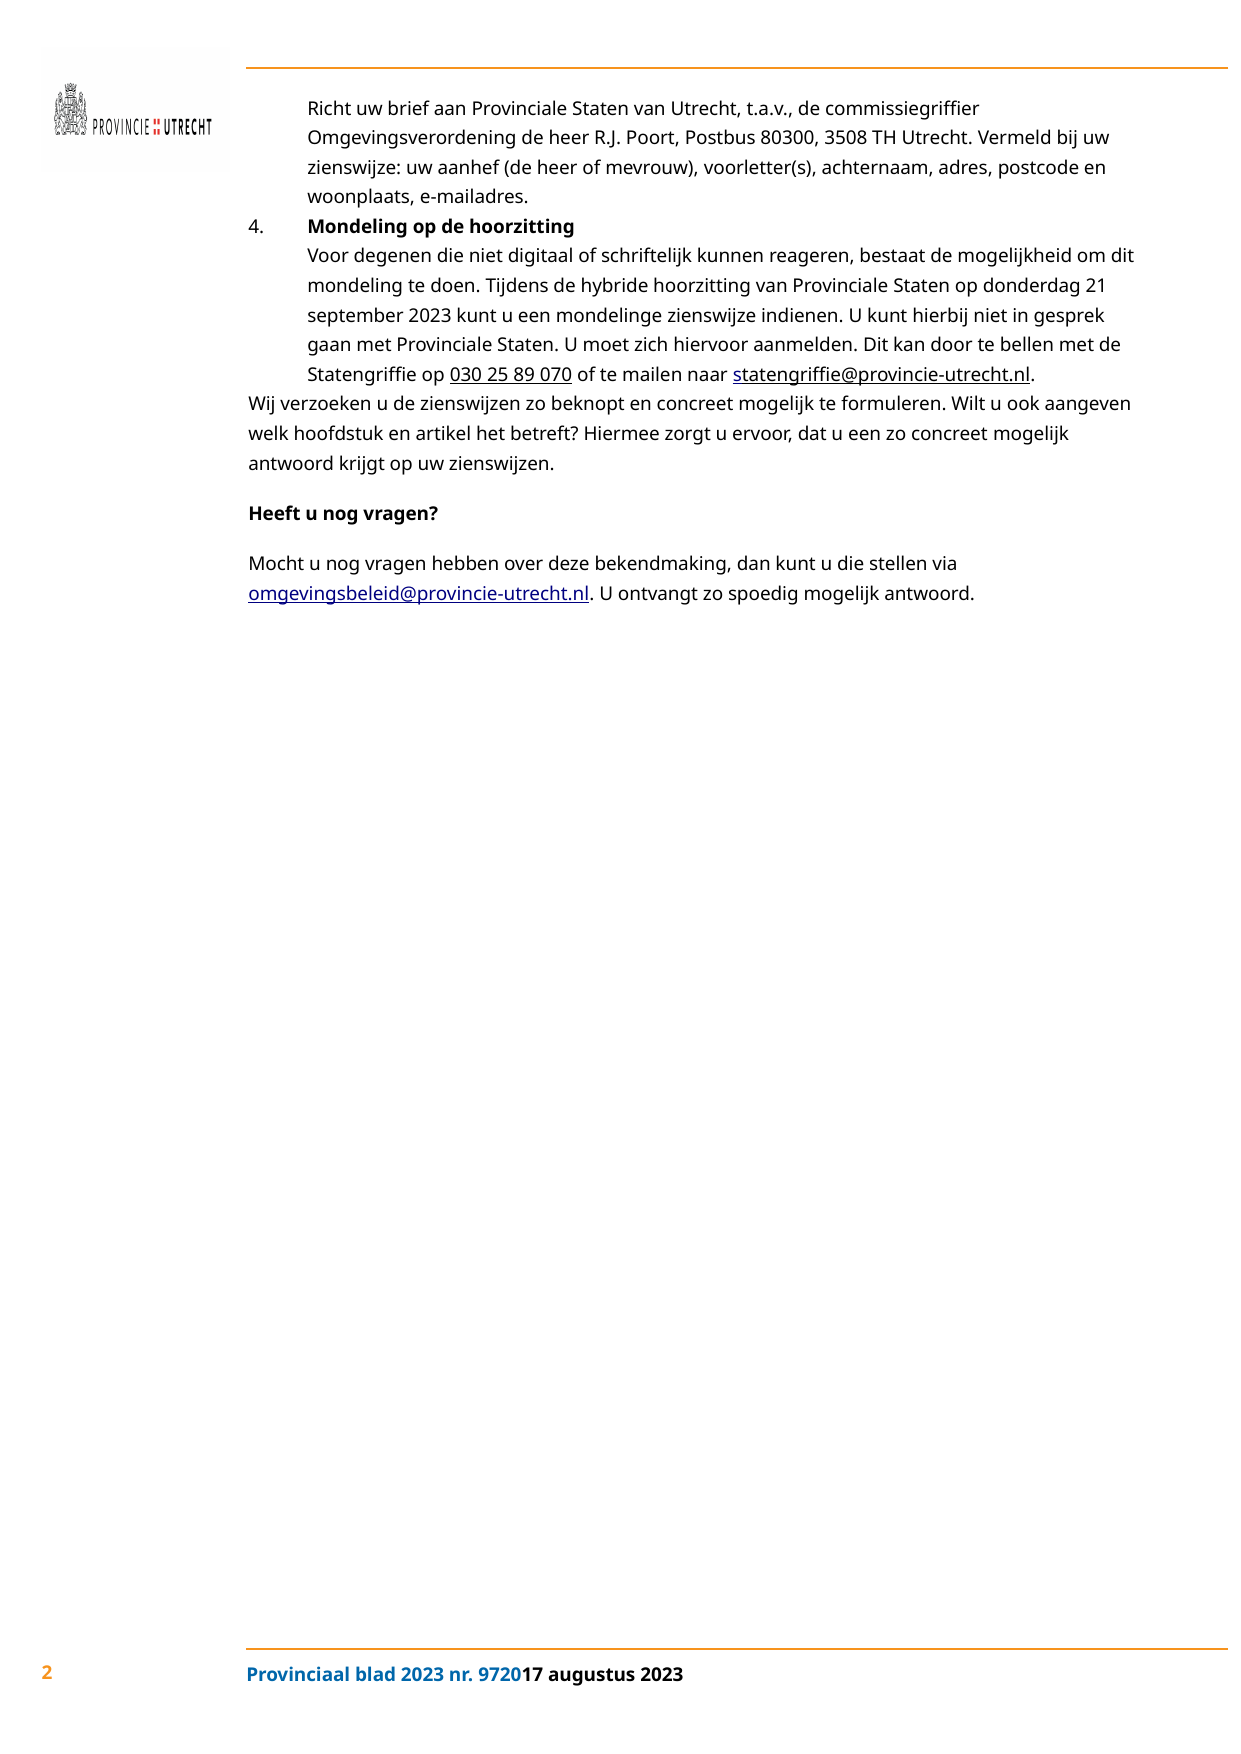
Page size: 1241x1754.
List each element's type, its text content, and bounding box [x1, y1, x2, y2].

list Voor degenen die niet digitaal of schriftelijk kunnen reageren, bestaat de mogelijkheid om dit mondeling te doen. Tijdens de hybride hoorzitting van Provinciale Staten op donderdag 21 september 2023 kunt u een mondelinge zienswijze indienen. U kunt hierbij niet in gesprek gaan met Provinciale Staten. U moet zich hiervoor aanmelden. Dit kan door te bellen met de Statengriffie op 030 25 89 070 of te mailen naar statengriffie@provincie-utrecht.nl. [248, 243, 1152, 387]
text Mocht u nog vragen hebben over deze bekendmaking, dan kunt u die stellen via omgevingsbeleid@provincie-utrecht.nl. U ontvangt zo spoedig mogelijk antwoord. [248, 551, 1152, 606]
list Richt uw brief aan Provinciale Staten van Utrecht, t.a.v., de commissiegriffier Omgevingsverordening de heer R.J. Poort, Postbus 80300, 3508 TH Utrecht. Vermeld bij uw zienswijze: uw aanhef (de heer of mevrouw), voorletter(s), achternaam, adres, postcode en woonplaats, e-mailadres. [248, 95, 1152, 209]
text Heeft u nog vragen? [248, 500, 1152, 526]
list Mondeling op de hoorzitting [248, 213, 1152, 239]
text Wij verzoeken u de zienswijzen zo beknopt en concreet mogelijk te formuleren. Wilt u ook aangeven welk hoofdstuk en artikel het betreft? Hiermee zorgt u ervoor, dat u een zo concreet mogelijk antwoord krijgt op uw zienswijzen. [248, 391, 1152, 476]
picture [41, 47, 231, 172]
